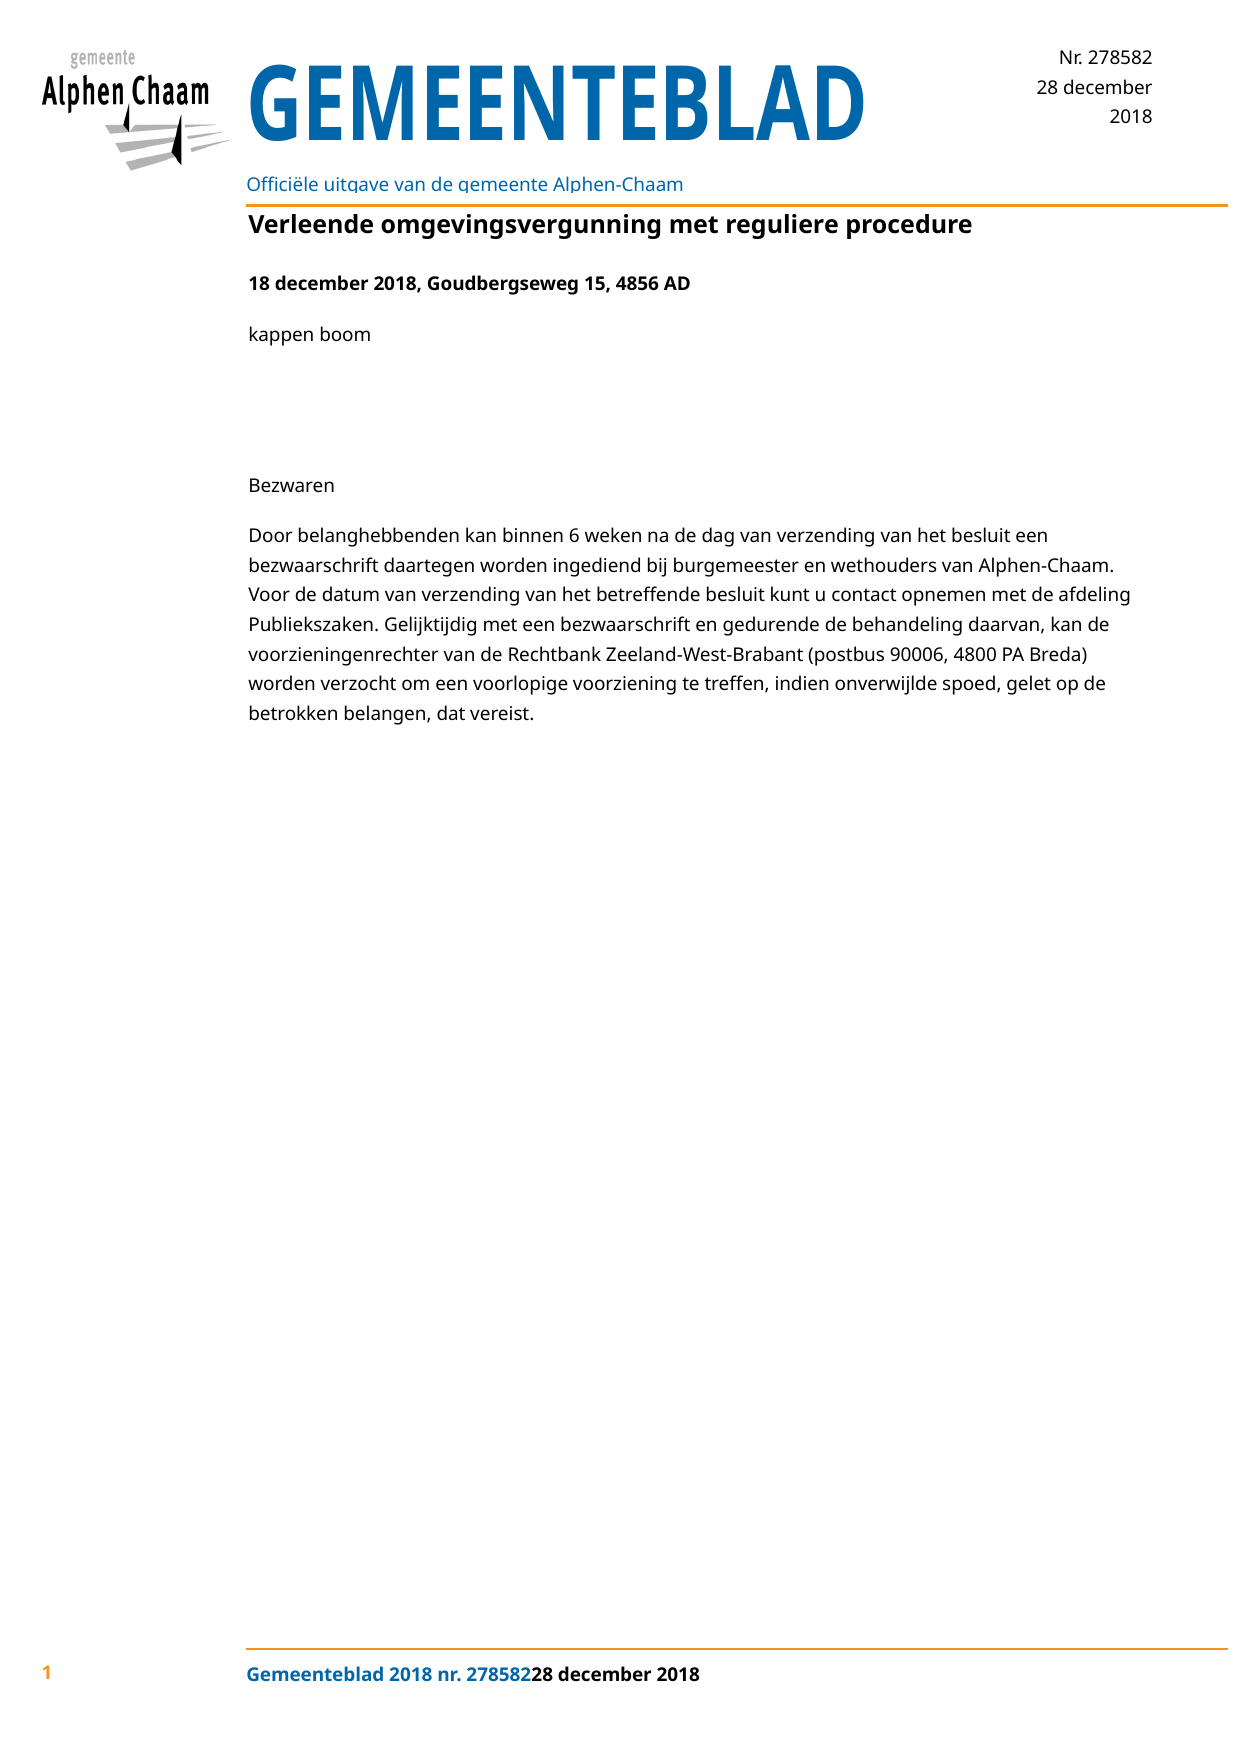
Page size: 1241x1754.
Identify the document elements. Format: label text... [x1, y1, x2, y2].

text Verleende omgevingsvergunning met reguliere procedure [248, 207, 1152, 241]
picture [41, 47, 231, 172]
text Door belanghebbenden kan binnen 6 weken na de dag van verzending van het besluit een bezwaarschrift daartegen worden ingediend bij burgemeester en wethouders van Alphen-Chaam. Voor de datum van verzending van het betreffende besluit kunt u contact opnemen met de afdeling Publiekszaken. Gelijktijdig met een bezwaarschrift en gedurende de behandeling daarvan, kan de voorzieningenrechter van de Rechtbank Zeeland-West-Brabant (postbus 90006, 4800 PA Breda) worden verzocht om een voorlopige voorziening te treffen, indien onverwijlde spoed, gelet op de betrokken belangen, dat vereist. [248, 522, 1152, 726]
text kappen boom [248, 321, 1152, 346]
text 18 december 2018, Goudbergseweg 15, 4856 AD [248, 270, 1152, 296]
text Bezwaren [248, 472, 1152, 498]
